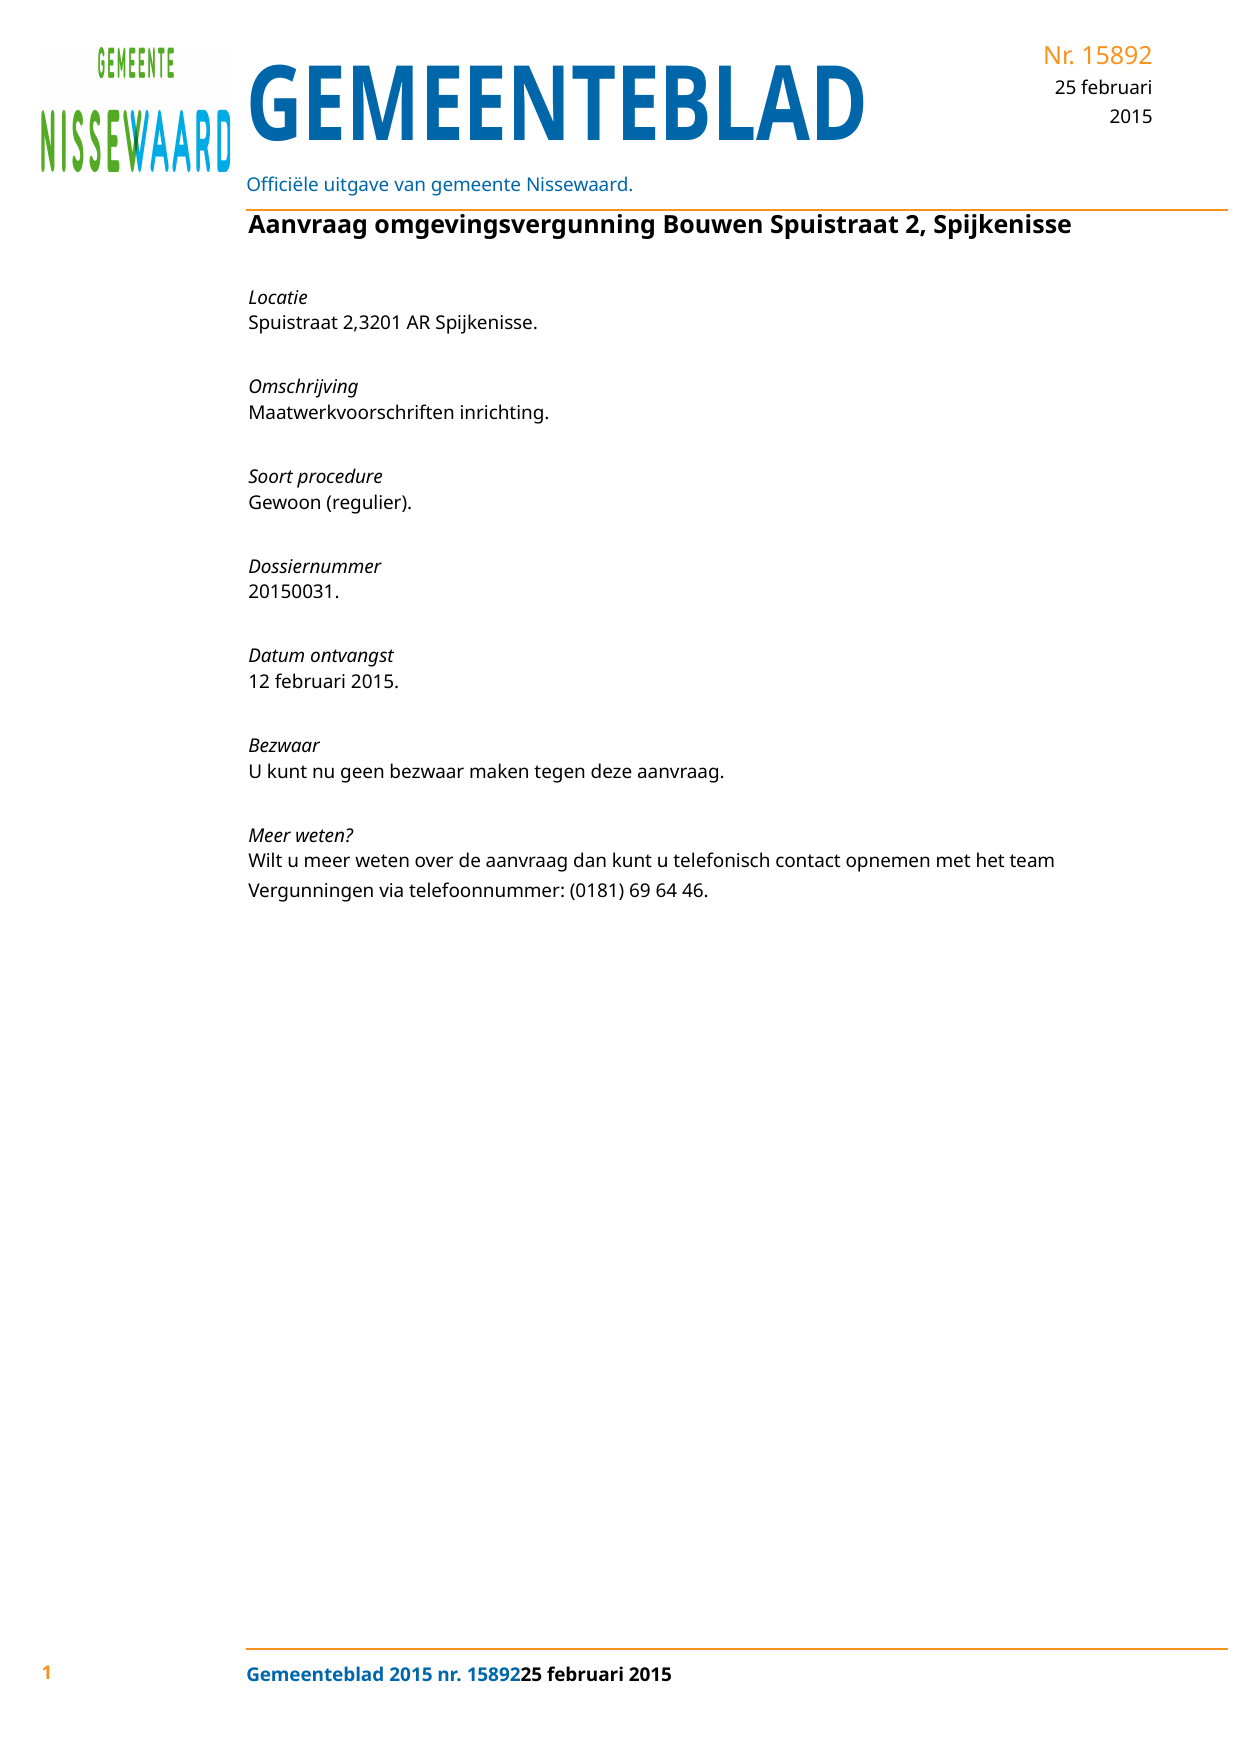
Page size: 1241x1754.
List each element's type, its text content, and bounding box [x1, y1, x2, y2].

text Omschrijving [248, 373, 1152, 399]
text U kunt nu geen bezwaar maken tegen deze aanvraag. [248, 758, 1152, 784]
text Meer weten? [248, 822, 1152, 848]
text Datum ontvangst [248, 643, 1152, 668]
picture [41, 47, 231, 172]
text Dossiernummer [248, 553, 1152, 579]
picture [222, 122, 227, 160]
text Gewoon (regulier). [248, 489, 1152, 515]
text Wilt u meer weten over de aanvraag dan kunt u telefonisch contact opnemen met het team Vergunningen via telefoonnummer: (0181) 69 64 46. [248, 848, 1152, 903]
text Locatie [248, 284, 1152, 309]
picture [154, 157, 165, 172]
text 20150031. [248, 579, 1152, 604]
text Spuistraat 2,3201 AR Spijkenisse. [248, 309, 1152, 335]
picture [200, 151, 206, 172]
picture [176, 157, 187, 172]
picture [201, 122, 206, 138]
text Maatwerkvoorschriften inrichting. [248, 399, 1152, 425]
text Soort procedure [248, 463, 1152, 489]
text Aanvraag omgevingsvergunning Bouwen Spuistraat 2, Spijkenisse [248, 211, 1152, 241]
text 12 februari 2015. [248, 668, 1152, 694]
text Bezwaar [248, 732, 1152, 758]
